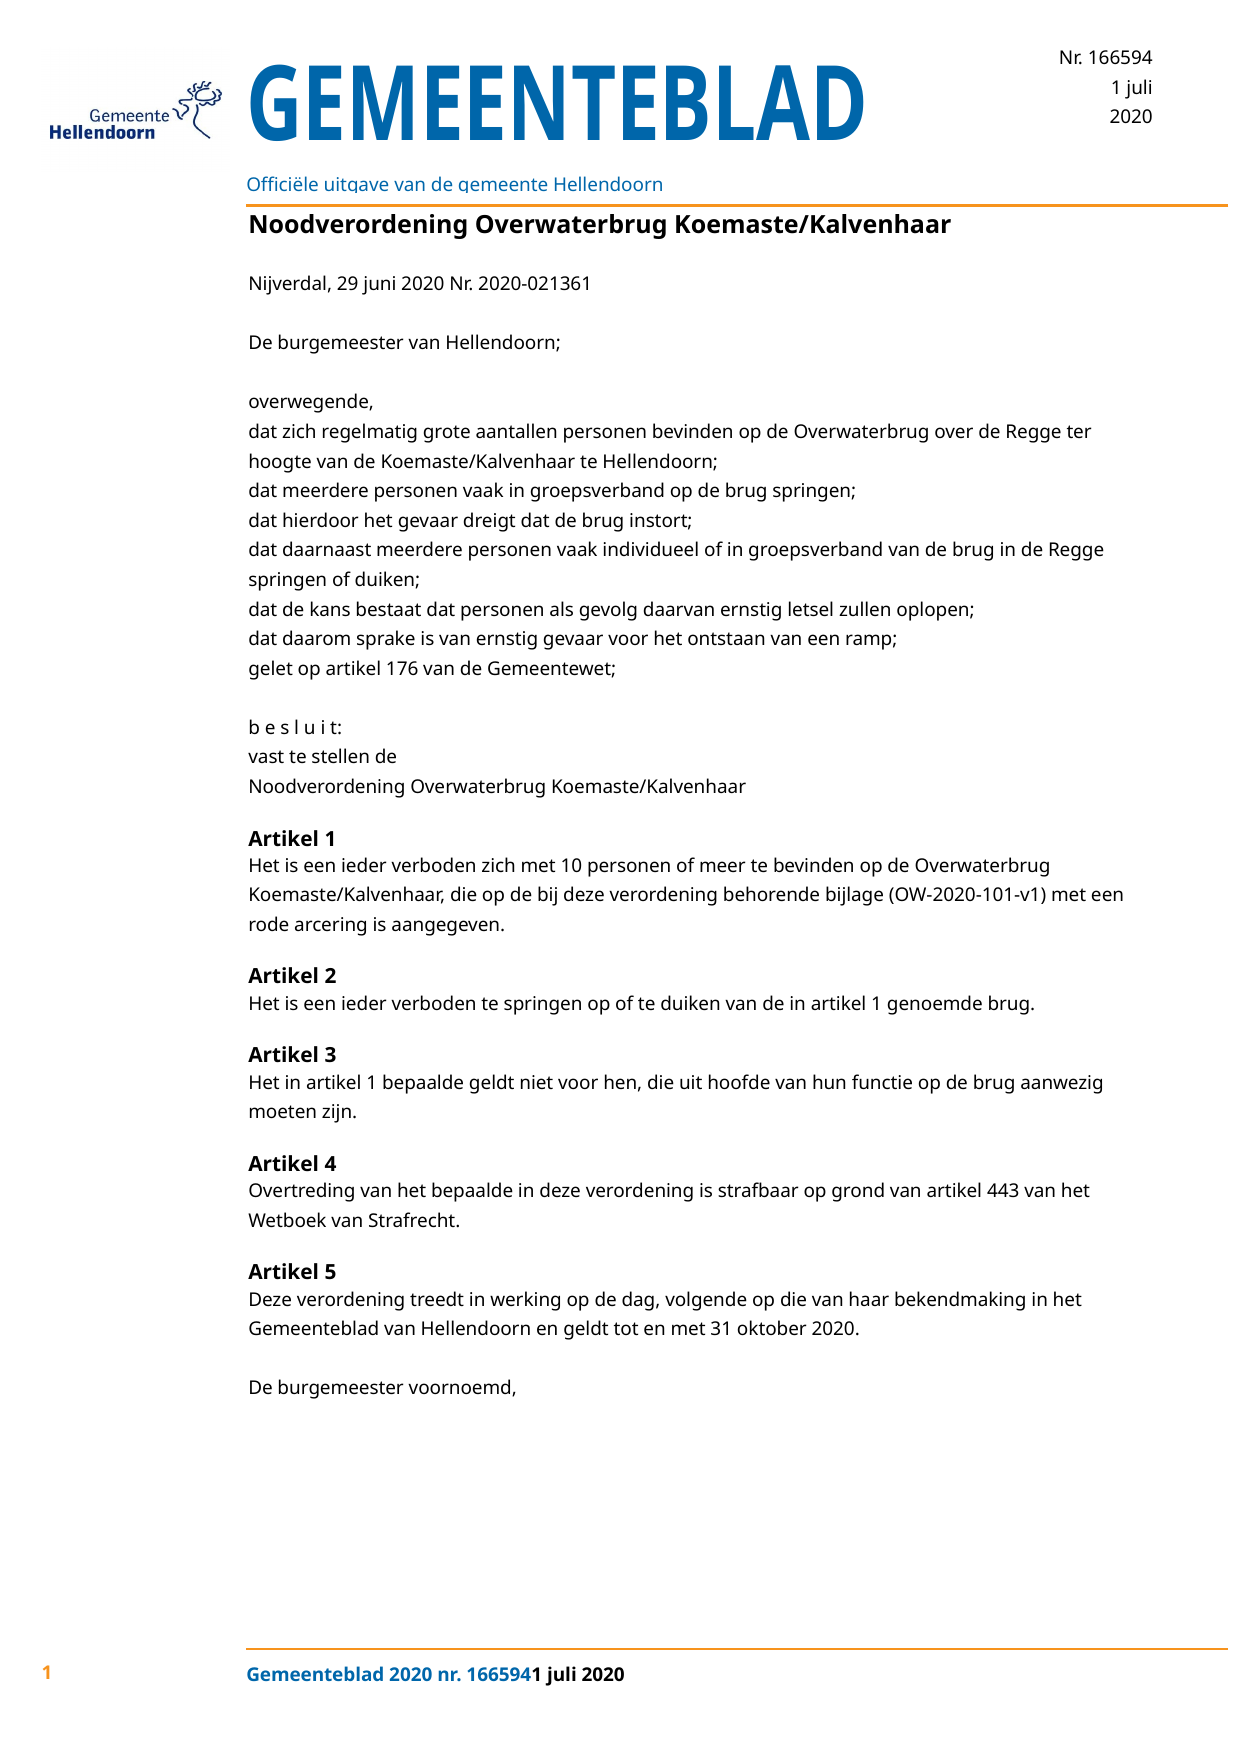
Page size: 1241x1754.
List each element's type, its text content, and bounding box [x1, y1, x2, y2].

text dat zich regelmatig grote aantallen personen bevinden op de Overwaterbrug over de Regge ter hoogte van de Koemaste/Kalvenhaar te Hellendoorn; [248, 418, 1152, 473]
text De burgemeester van Hellendoorn; [248, 329, 1152, 355]
text dat de kans bestaat dat personen als gevolg daarvan ernstig letsel zullen oplopen; [248, 596, 1152, 621]
picture [41, 47, 231, 172]
text De burgemeester voornoemd, [248, 1374, 1152, 1400]
text Het in artikel 1 bepaalde geldt niet voor hen, die uit hoofde van hun functie op de brug aanwezig moeten zijn. [248, 1069, 1152, 1124]
text dat daarnaast meerdere personen vaak individueel of in groepsverband van de brug in de Regge springen of duiken; [248, 537, 1152, 592]
text b e s l u i t: [248, 714, 1152, 740]
text dat hierdoor het gevaar dreigt dat de brug instort; [248, 507, 1152, 533]
text Noodverordening Overwaterbrug Koemaste/Kalvenhaar [248, 773, 1152, 799]
text Artikel 5 [248, 1257, 1152, 1286]
text Artikel 2 [248, 962, 1152, 990]
text vast te stellen de [248, 744, 1152, 769]
text Het is een ieder verboden zich met 10 personen of meer te bevinden op de Overwaterbrug Koemaste/Kalvenhaar, die op de bij deze verordening behorende bijlage (OW-2020-101-v1) met een rode arcering is aangegeven. [248, 852, 1152, 937]
text Noodverordening Overwaterbrug Koemaste/Kalvenhaar [248, 207, 1152, 241]
text Artikel 4 [248, 1149, 1152, 1177]
text Artikel 3 [248, 1041, 1152, 1069]
text Artikel 1 [248, 824, 1152, 852]
text Het is een ieder verboden te springen op of te duiken van de in artikel 1 genoemde brug. [248, 990, 1152, 1016]
text gelet op artikel 176 van de Gemeentewet; [248, 655, 1152, 681]
text dat meerdere personen vaak in groepsverband op de brug springen; [248, 477, 1152, 503]
text Deze verordening treedt in werking op de dag, volgende op die van haar bekendmaking in het Gemeenteblad van Hellendoorn en geldt tot en met 31 oktober 2020. [248, 1286, 1152, 1341]
text dat daarom sprake is van ernstig gevaar voor het ontstaan van een ramp; [248, 625, 1152, 651]
text overwegende, [248, 389, 1152, 414]
text Nijverdal, 29 juni 2020 Nr. 2020-021361 [248, 270, 1152, 296]
text Overtreding van het bepaalde in deze verordening is strafbaar op grond van artikel 443 van het Wetboek van Strafrecht. [248, 1177, 1152, 1233]
